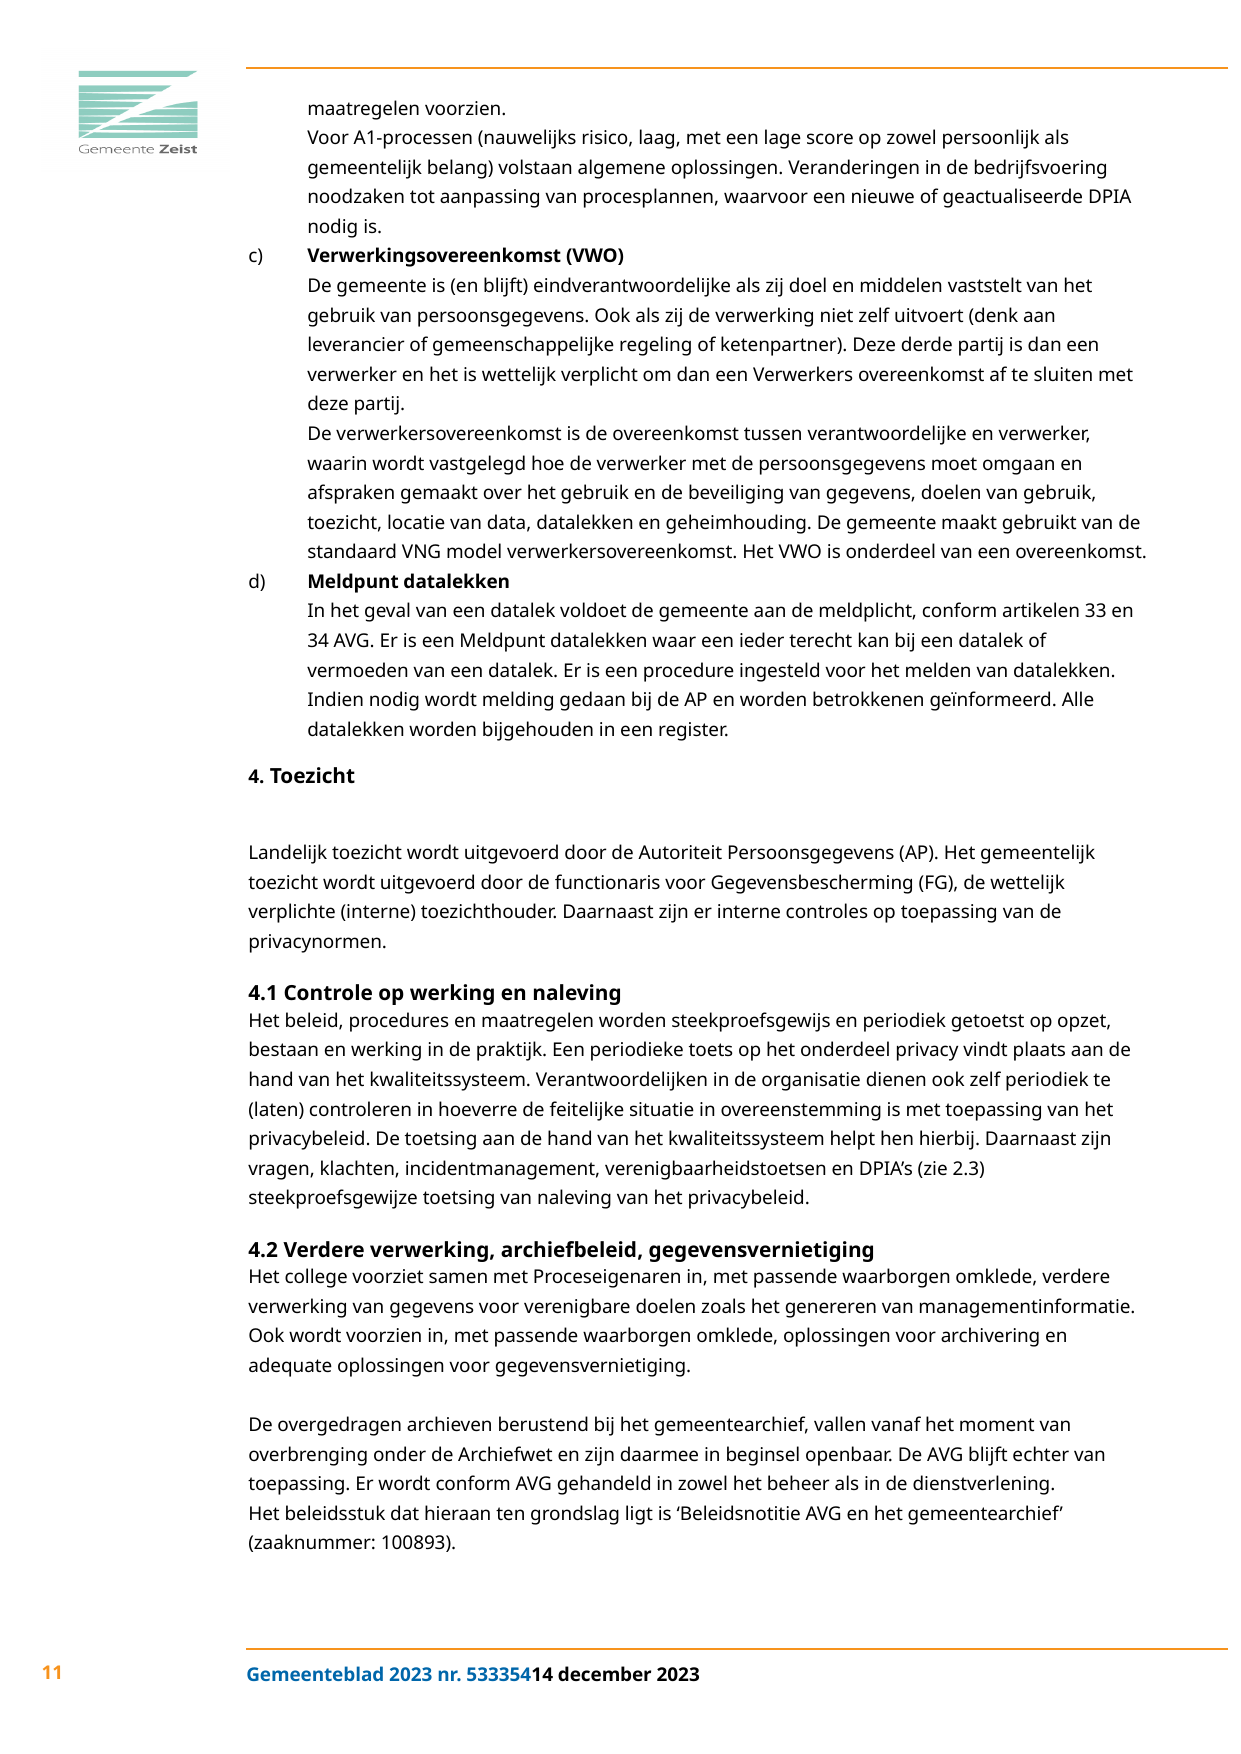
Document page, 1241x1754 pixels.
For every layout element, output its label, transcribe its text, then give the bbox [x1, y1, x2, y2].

list Meldpunt datalekken [248, 568, 1152, 594]
list Verwerkingsovereenkomst (VWO) [248, 243, 1152, 268]
text 4. Toezicht [248, 762, 1152, 790]
text Het beleid, procedures en maatregelen worden steekproefsgewijs en periodiek getoetst op opzet, bestaan en werking in de praktijk. Een periodieke toets op het onderdeel privacy vindt plaats aan de hand van het kwaliteitssysteem. Verantwoordelijken in de organisatie dienen ook zelf periodiek te (laten) controleren in hoeverre de feitelijke situatie in overeenstemming is met toepassing van het privacybeleid. De toetsing aan de hand van het kwaliteitssysteem helpt hen hierbij. Daarnaast zijn vragen, klachten, incidentmanagement, verenigbaarheidstoetsen en DPIA’s (zie 2.3) steekproefsgewijze toetsing van naleving van het privacybeleid. [248, 1007, 1152, 1210]
text 4.2 Verdere verwerking, archiefbeleid, gegevensvernietiging [248, 1235, 1152, 1263]
text 4.1 Controle op werking en naleving [248, 978, 1152, 1007]
list maatregelen voorzien. [248, 95, 1152, 121]
list De verwerkersovereenkomst is de overeenkomst tussen verantwoordelijke en verwerker, waarin wordt vastgelegd hoe de verwerker met de persoonsgegevens moet omgaan en afspraken gemaakt over het gebruik en de beveiliging van gegevens, doelen van gebruik, toezicht, locatie van data, datalekken en geheimhouding. De gemeente maakt gebruikt van de standaard VNG model verwerkersovereenkomst. Het VWO is onderdeel van een overeenkomst. [248, 420, 1152, 564]
text Het college voorziet samen met Proceseigenaren in, met passende waarborgen omklede, verdere verwerking van gegevens voor verenigbare doelen zoals het genereren van managementinformatie. Ook wordt voorzien in, met passende waarborgen omklede, oplossingen voor archivering en adequate oplossingen voor gegevensvernietiging. [248, 1263, 1152, 1378]
text Landelijk toezicht wordt uitgevoerd door de Autoriteit Persoonsgegevens (AP). Het gemeentelijk toezicht wordt uitgevoerd door de functionaris voor Gegevensbescherming (FG), de wettelijk verplichte (interne) toezichthouder. Daarnaast zijn er interne controles op toepassing van de privacynormen. [248, 839, 1152, 954]
text Het beleidsstuk dat hieraan ten grondslag ligt is ‘Beleidsnotitie AVG en het gemeentearchief’ (zaaknummer: 100893). [248, 1500, 1152, 1555]
picture [41, 47, 231, 172]
list Voor A1-processen (nauwelijks risico, laag, met een lage score op zowel persoonlijk als gemeentelijk belang) volstaan algemene oplossingen. Veranderingen in de bedrijfsvoering noodzaken tot aanpassing van procesplannen, waarvoor een nieuwe of geactualiseerde DPIA nodig is. [248, 124, 1152, 239]
list De gemeente is (en blijft) eindverantwoordelijke als zij doel en middelen vaststelt van het gebruik van persoonsgegevens. Ook als zij de verwerking niet zelf uitvoert (denk aan leverancier of gemeenschappelijke regeling of ketenpartner). Deze derde partij is dan een verwerker en het is wettelijk verplicht om dan een Verwerkers overeenkomst af te sluiten met deze partij. [248, 272, 1152, 416]
list In het geval van een datalek voldoet de gemeente aan de meldplicht, conform artikelen 33 en 34 AVG. Er is een Meldpunt datalekken waar een ieder terecht kan bij een datalek of vermoeden van een datalek. Er is een procedure ingesteld voor het melden van datalekken. Indien nodig wordt melding gedaan bij de AP en worden betrokkenen geïnformeerd. Alle datalekken worden bijgehouden in een register. [248, 598, 1152, 742]
text De overgedragen archieven berustend bij het gemeentearchief, vallen vanaf het moment van overbrenging onder de Archiefwet en zijn daarmee in beginsel openbaar. De AVG blijft echter van toepassing. Er wordt conform AVG gehandeld in zowel het beheer als in de dienstverlening. [248, 1411, 1152, 1496]
